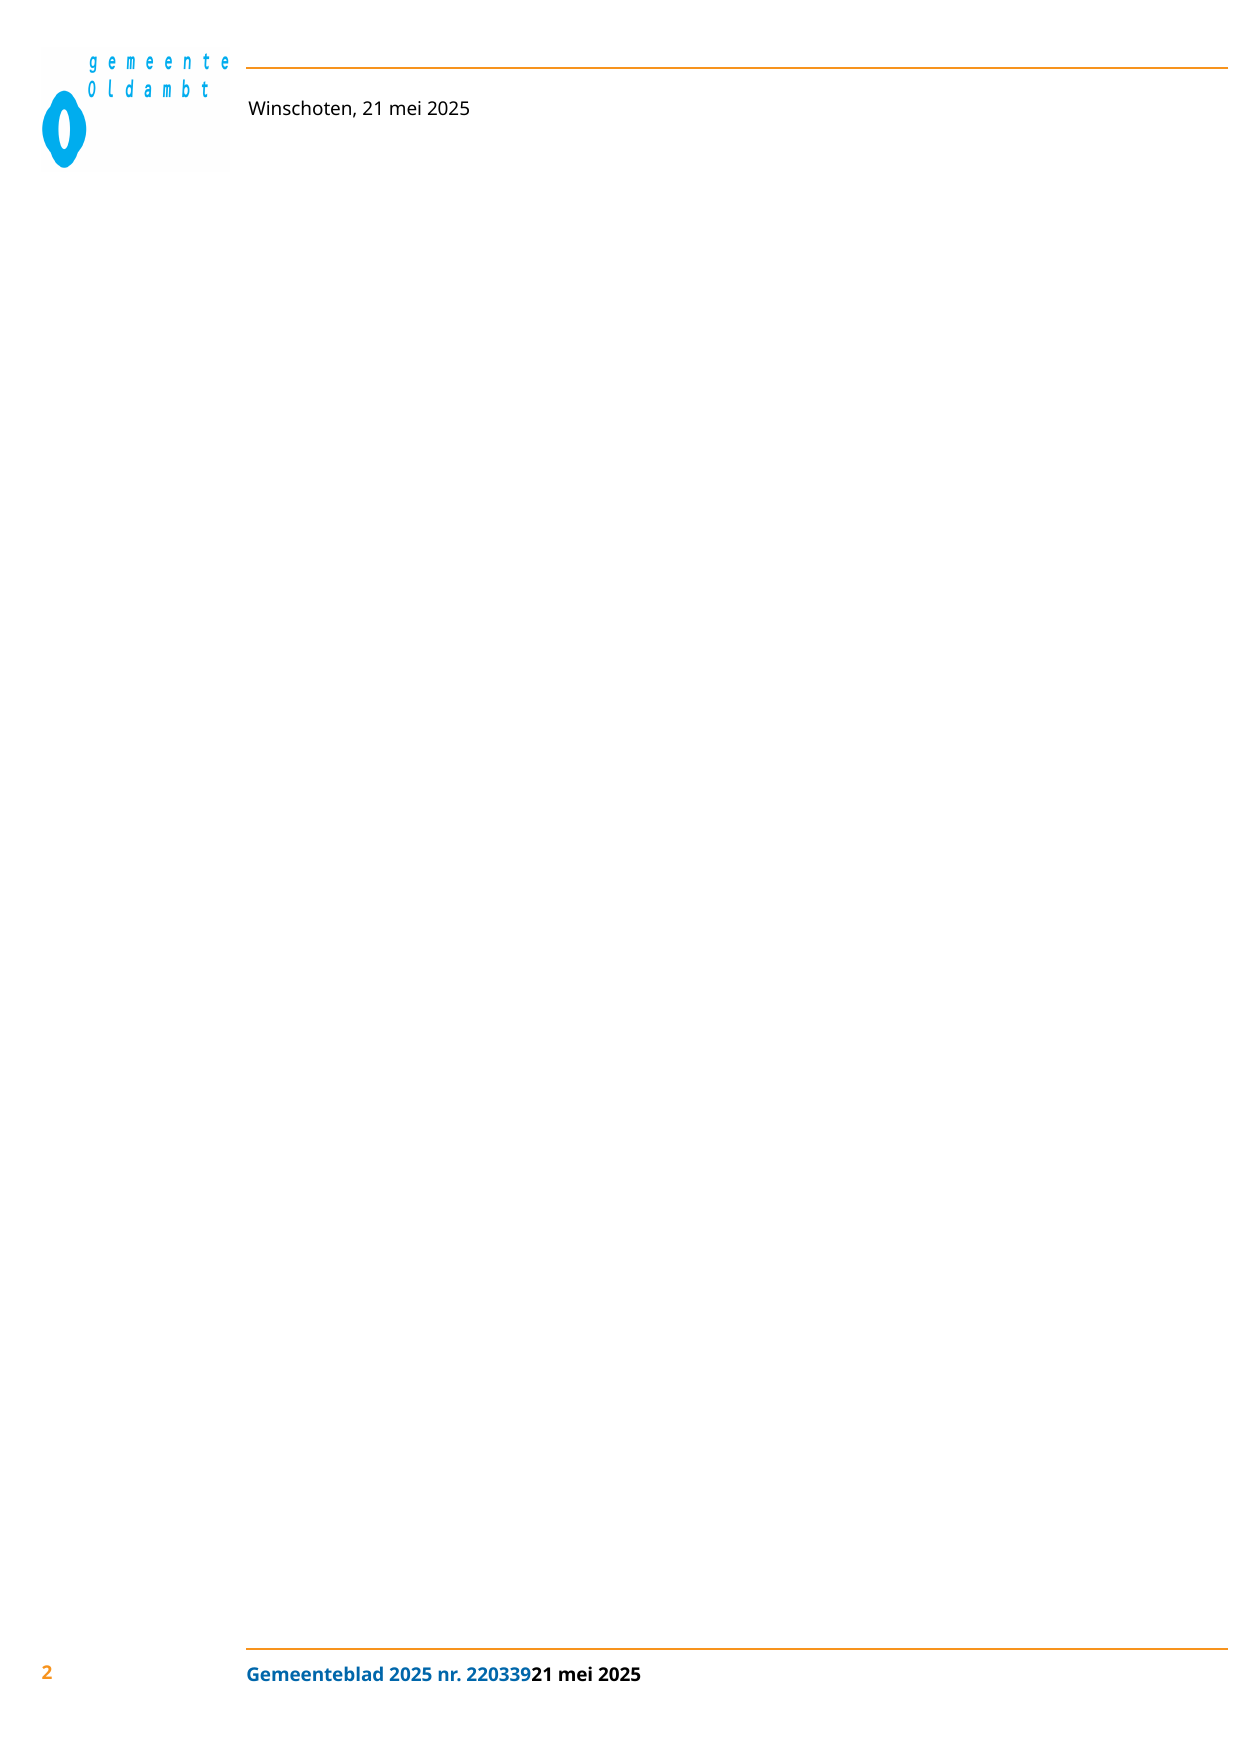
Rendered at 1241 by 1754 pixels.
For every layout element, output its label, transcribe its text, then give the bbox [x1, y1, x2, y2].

text Winschoten, 21 mei 2025 [248, 95, 1152, 121]
picture [41, 47, 231, 172]
